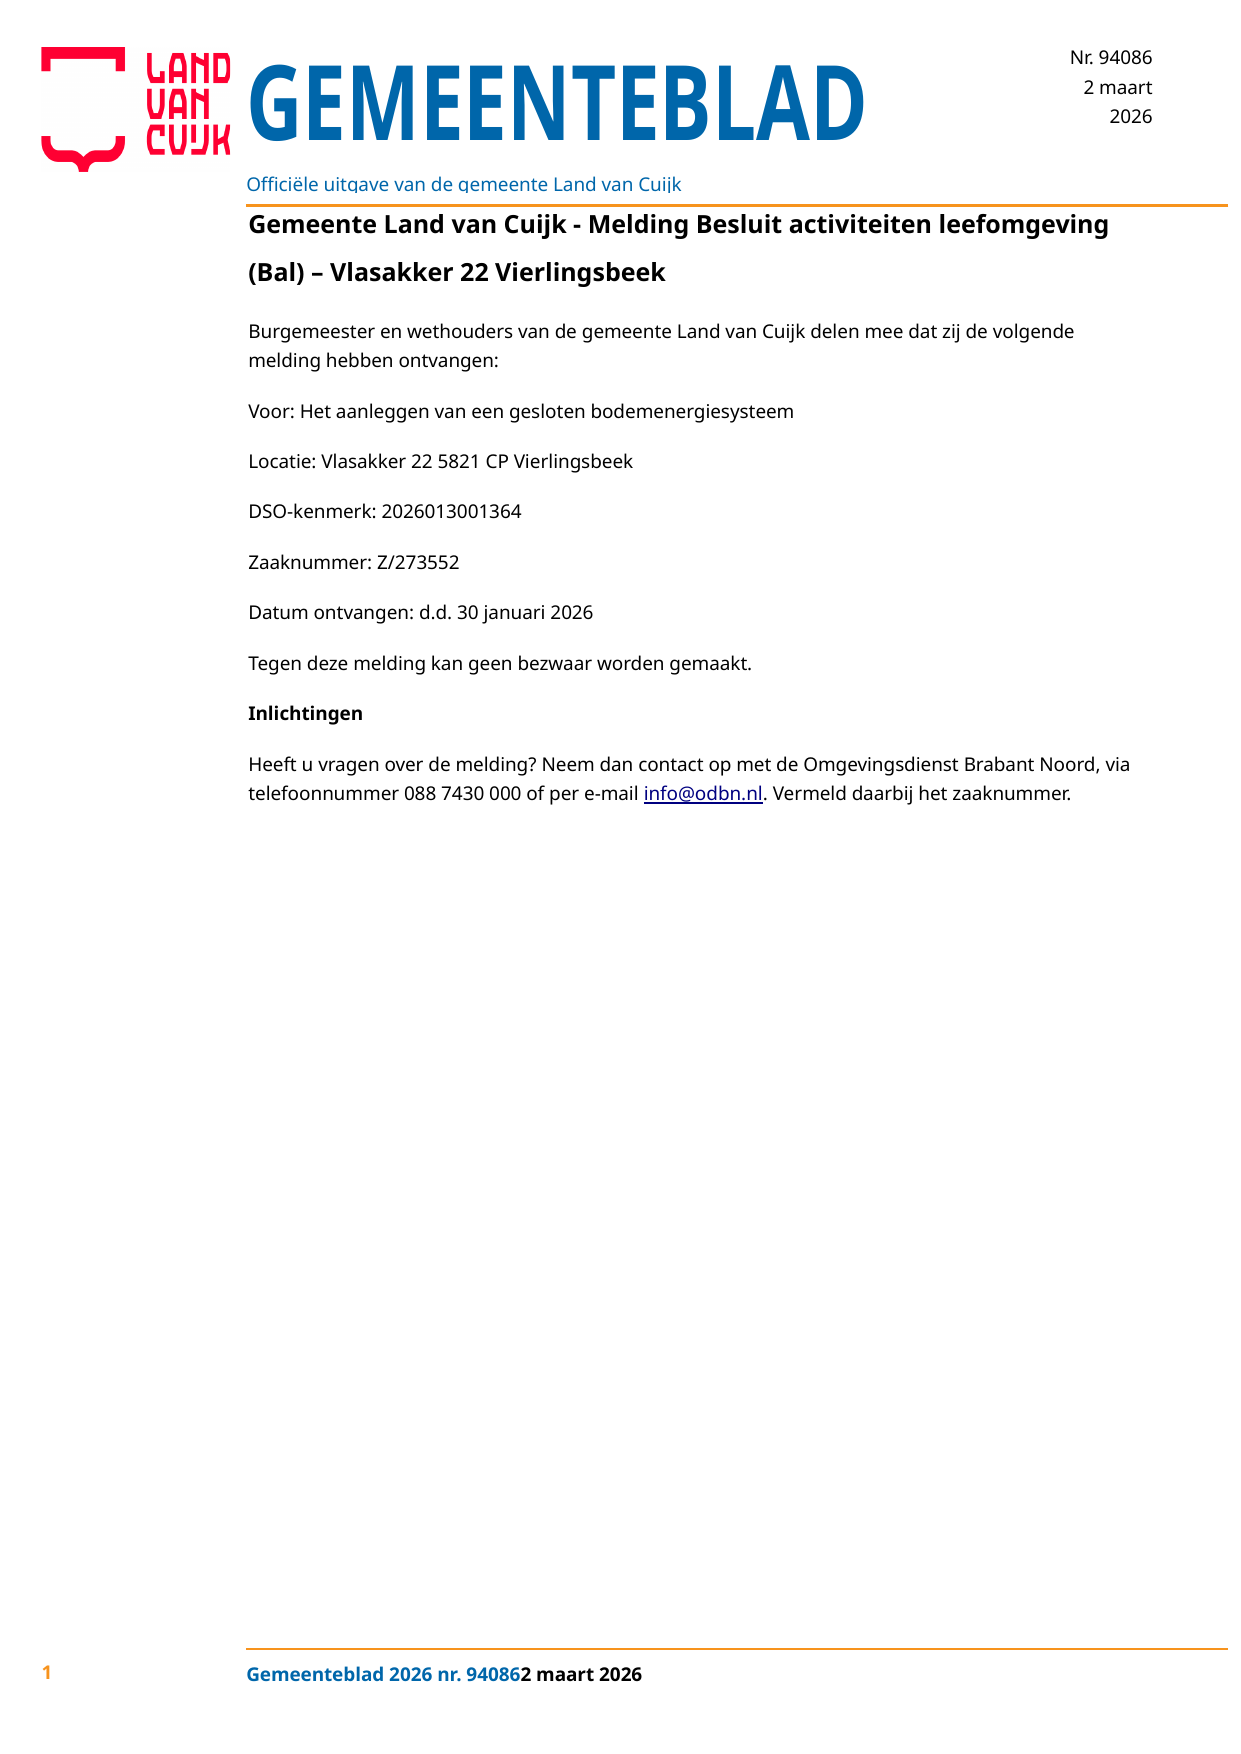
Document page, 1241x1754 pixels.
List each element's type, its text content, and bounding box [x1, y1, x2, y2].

text Inlichtingen [248, 700, 1152, 726]
text Datum ontvangen: d.d. 30 januari 2026 [248, 599, 1152, 625]
text Burgemeester en wethouders van de gemeente Land van Cuijk delen mee dat zij de volgende melding hebben ontvangen: [248, 318, 1152, 373]
text Voor: Het aanleggen van een gesloten bodemenergiesysteem [248, 398, 1152, 424]
text Tegen deze melding kan geen bezwaar worden gemaakt. [248, 650, 1152, 676]
text Locatie: Vlasakker 22 5821 CP Vierlingsbeek [248, 448, 1152, 474]
text Gemeente Land van Cuijk - Melding Besluit activiteiten leefomgeving (Bal) – Vlasakker 22 Vierlingsbeek [248, 207, 1152, 288]
text Heeft u vragen over de melding? Neem dan contact op met de Omgevingsdienst Brabant Noord, via telefoonnummer 088 7430 000 of per e-mail info@odbn.nl. Vermeld daarbij het zaaknummer. [248, 751, 1152, 806]
text Zaaknummer: Z/273552 [248, 549, 1152, 575]
text DSO-kenmerk: 2026013001364 [248, 499, 1152, 524]
picture [41, 47, 231, 172]
